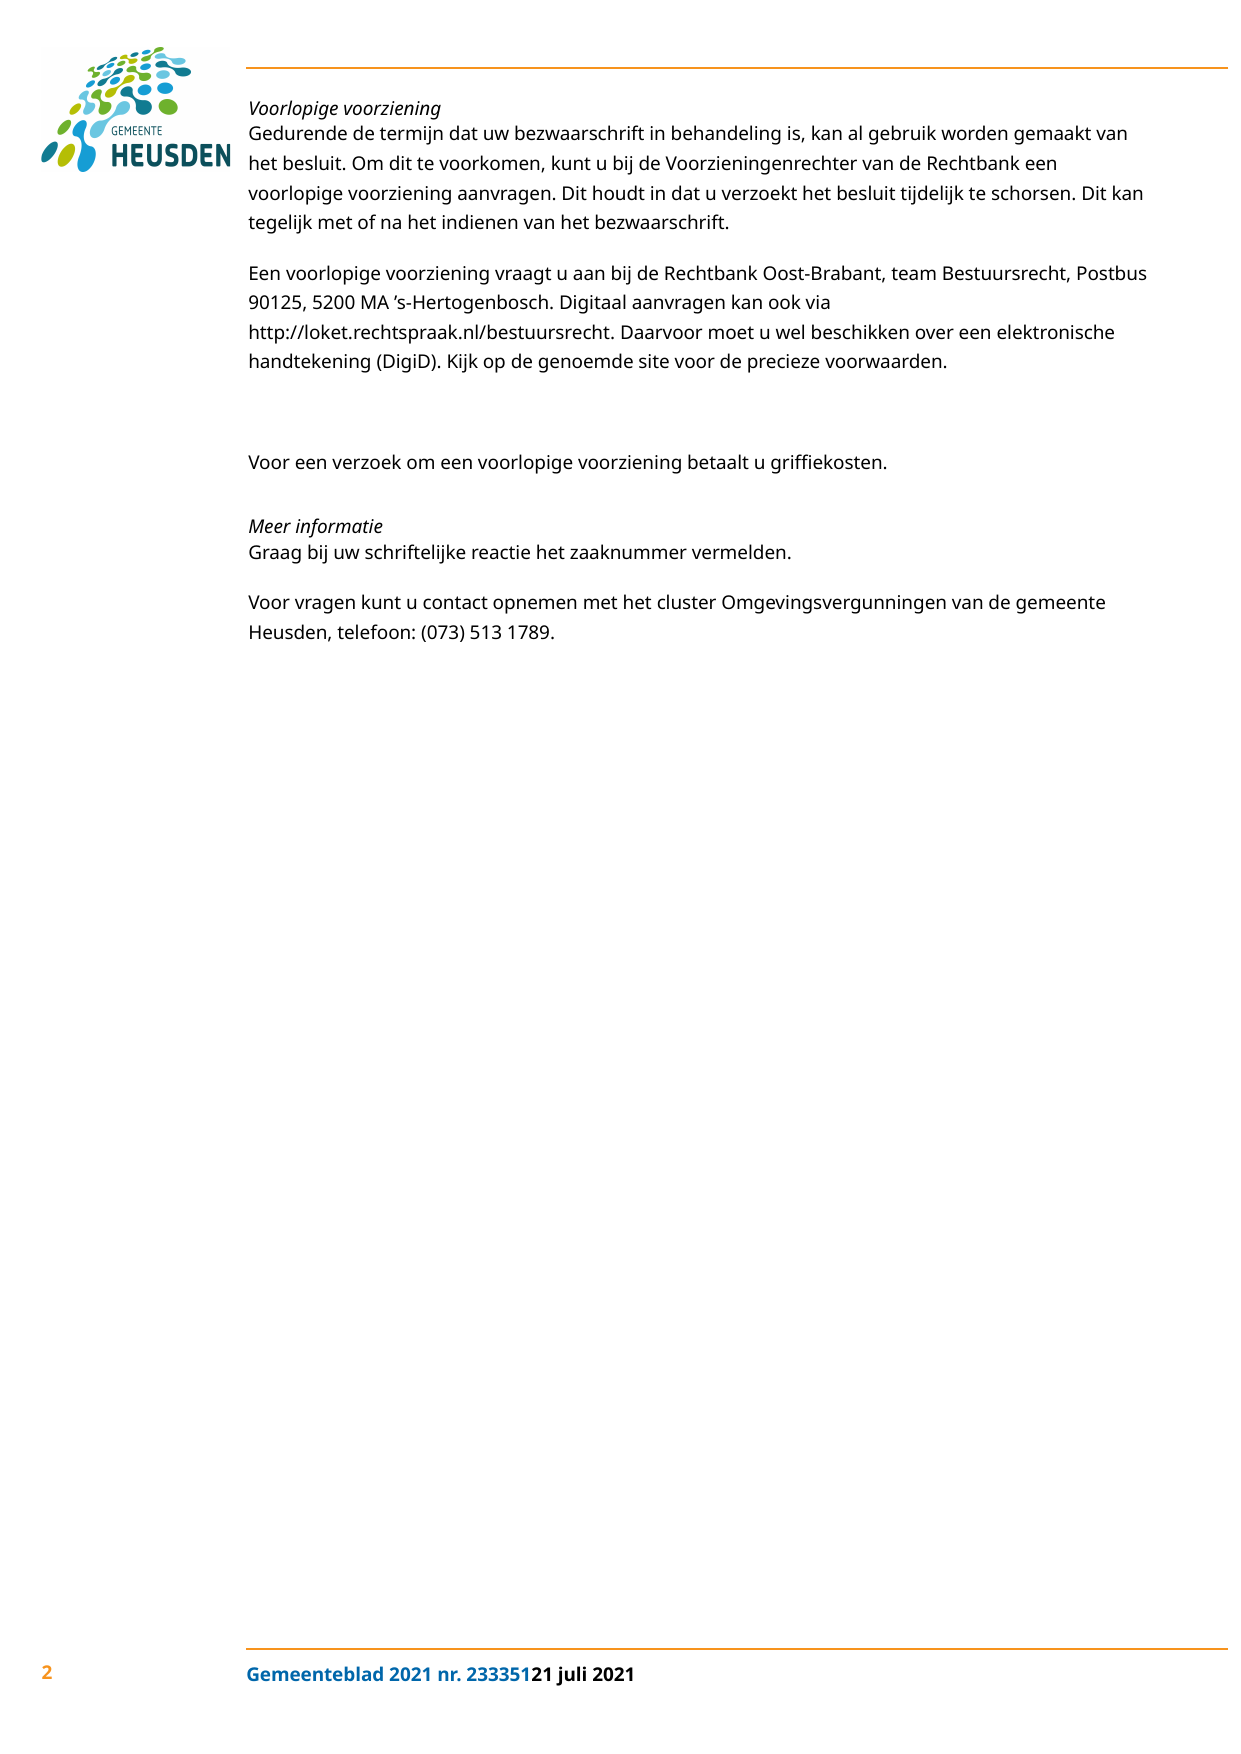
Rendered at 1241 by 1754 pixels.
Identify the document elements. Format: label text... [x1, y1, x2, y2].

text Voor een verzoek om een voorlopige voorziening betaalt u griffiekosten. [248, 449, 1152, 475]
text Meer informatie [248, 513, 1152, 539]
text Gedurende de termijn dat uw bezwaarschrift in behandeling is, kan al gebruik worden gemaakt van het besluit. Om dit te voorkomen, kunt u bij de Voorzieningenrechter van de Rechtbank een voorlopige voorziening aanvragen. Dit houdt in dat u verzoekt het besluit tijdelijk te schorsen. Dit kan tegelijk met of na het indienen van het bezwaarschrift. [248, 121, 1152, 235]
text Een voorlopige voorziening vraagt u aan bij de Rechtbank Oost-Brabant, team Bestuursrecht, Postbus 90125, 5200 MA ’s-Hertogenbosch. Digitaal aanvragen kan ook via http://loket.rechtspraak.nl/bestuursrecht. Daarvoor moet u wel beschikken over een elektronische handtekening (DigiD). Kijk op de genoemde site voor de precieze voorwaarden. [248, 260, 1152, 374]
text Graag bij uw schriftelijke reactie het zaaknummer vermelden. [248, 539, 1152, 565]
text Voor vragen kunt u contact opnemen met het cluster Omgevingsvergunningen van de gemeente Heusden, telefoon: (073) 513 1789. [248, 589, 1152, 645]
text Voorlopige voorziening [248, 95, 1152, 121]
picture [41, 47, 231, 172]
